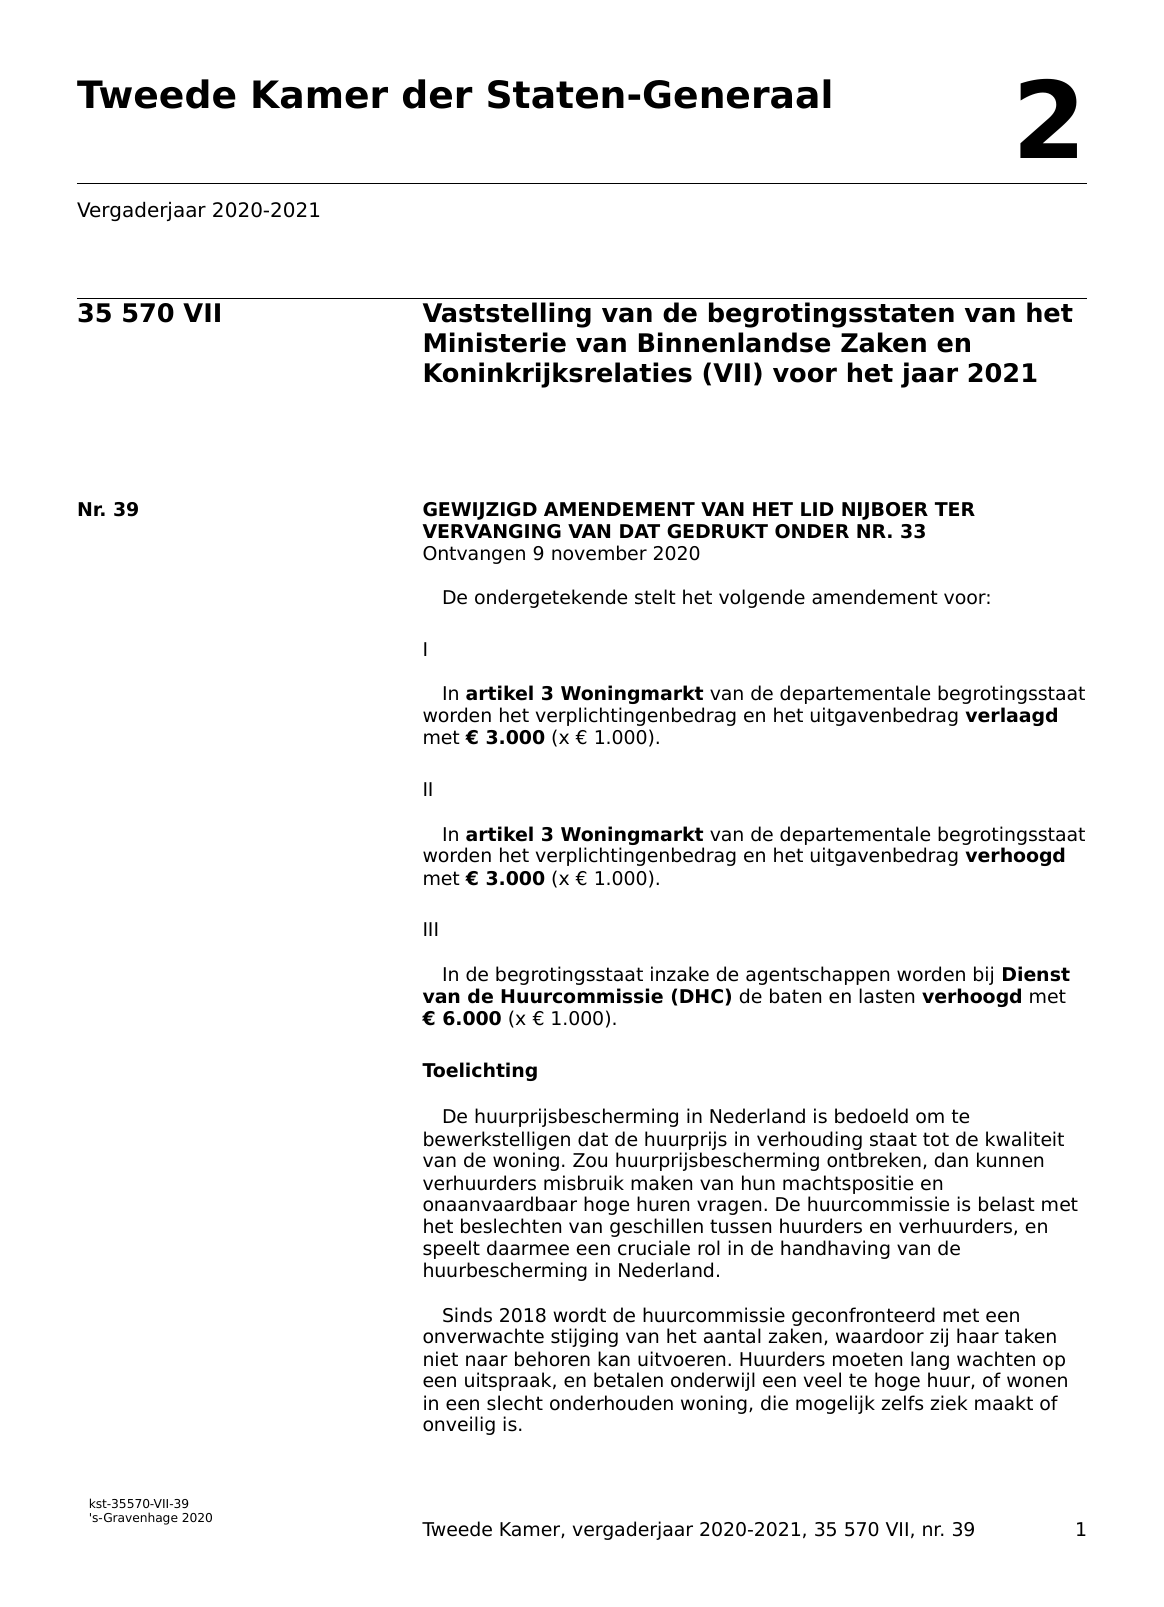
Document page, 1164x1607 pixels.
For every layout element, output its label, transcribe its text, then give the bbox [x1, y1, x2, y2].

table_header Tweede Kamer der Staten-Generaal [77, 59, 886, 183]
text De ondergetekende stelt het volgende amendement voor: [422, 587, 1087, 609]
subtitle I [422, 639, 1087, 661]
subtitle II [422, 779, 1087, 801]
table_cell Vergaderjaar 2020-2021 [77, 184, 1087, 298]
text De huurprijsbescherming in Nederland is bedoeld om te bewerkstelligen dat de huurprijs in verhouding staat tot de kwaliteit van de woning. Zou huurprijsbescherming ontbreken, dan kunnen verhuurders misbruik maken van hun machtspositie en onaanvaardbaar hoge huren vragen. De huurcommissie is belast met het beslechten van geschillen tussen huurders en verhuurders, en speelt daarmee een cruciale rol in de handhaving van de huurbescherming in Nederland. [422, 1106, 1087, 1282]
text Sinds 2018 wordt de huurcommissie geconfronteerd met een onverwachte stijging van het aantal zaken, waardoor zij haar taken niet naar behoren kan uitvoeren. Huurders moeten lang wachten op een uitspraak, en betalen onderwijl een veel te hoge huur, of wonen in een slecht onderhouden woning, die mogelijk zelfs ziek maakt of onveilig is. [422, 1304, 1087, 1436]
text 's-Gravenhage 2020 [88, 1511, 323, 1525]
subtitle 35 570 VII Vaststelling van de begrotingsstaten van het Ministerie van Binnenlandse Zaken en Koninkrijksrelaties (VII) voor het jaar 2021 [77, 299, 1087, 388]
table_header 2 [886, 59, 1087, 183]
subtitle III [422, 919, 1087, 941]
text In de begrotingsstaat inzake de agentschappen worden bij Dienst van de Huurcommissie (DHC) de baten en lasten verhoogd met € 6.000 (x € 1.000). [422, 963, 1087, 1029]
text In artikel 3 Woningmarkt van de departementale begrotingsstaat worden het verplichtingenbedrag en het uitgavenbedrag verhoogd met € 3.000 (x € 1.000). [422, 823, 1087, 889]
text Ontvangen 9 november 2020 [422, 543, 1087, 565]
subtitle Toelichting [422, 1059, 1087, 1081]
subtitle Nr. 39 GEWIJZIGD AMENDEMENT VAN HET LID NIJBOER TER VERVANGING VAN DAT GEDRUKT ONDER NR. 33 [77, 499, 1087, 543]
text kst-35570-VII-39 [88, 1497, 323, 1511]
text In artikel 3 Woningmarkt van de departementale begrotingsstaat worden het verplichtingenbedrag en het uitgavenbedrag verlaagd met € 3.000 (x € 1.000). [422, 683, 1087, 749]
